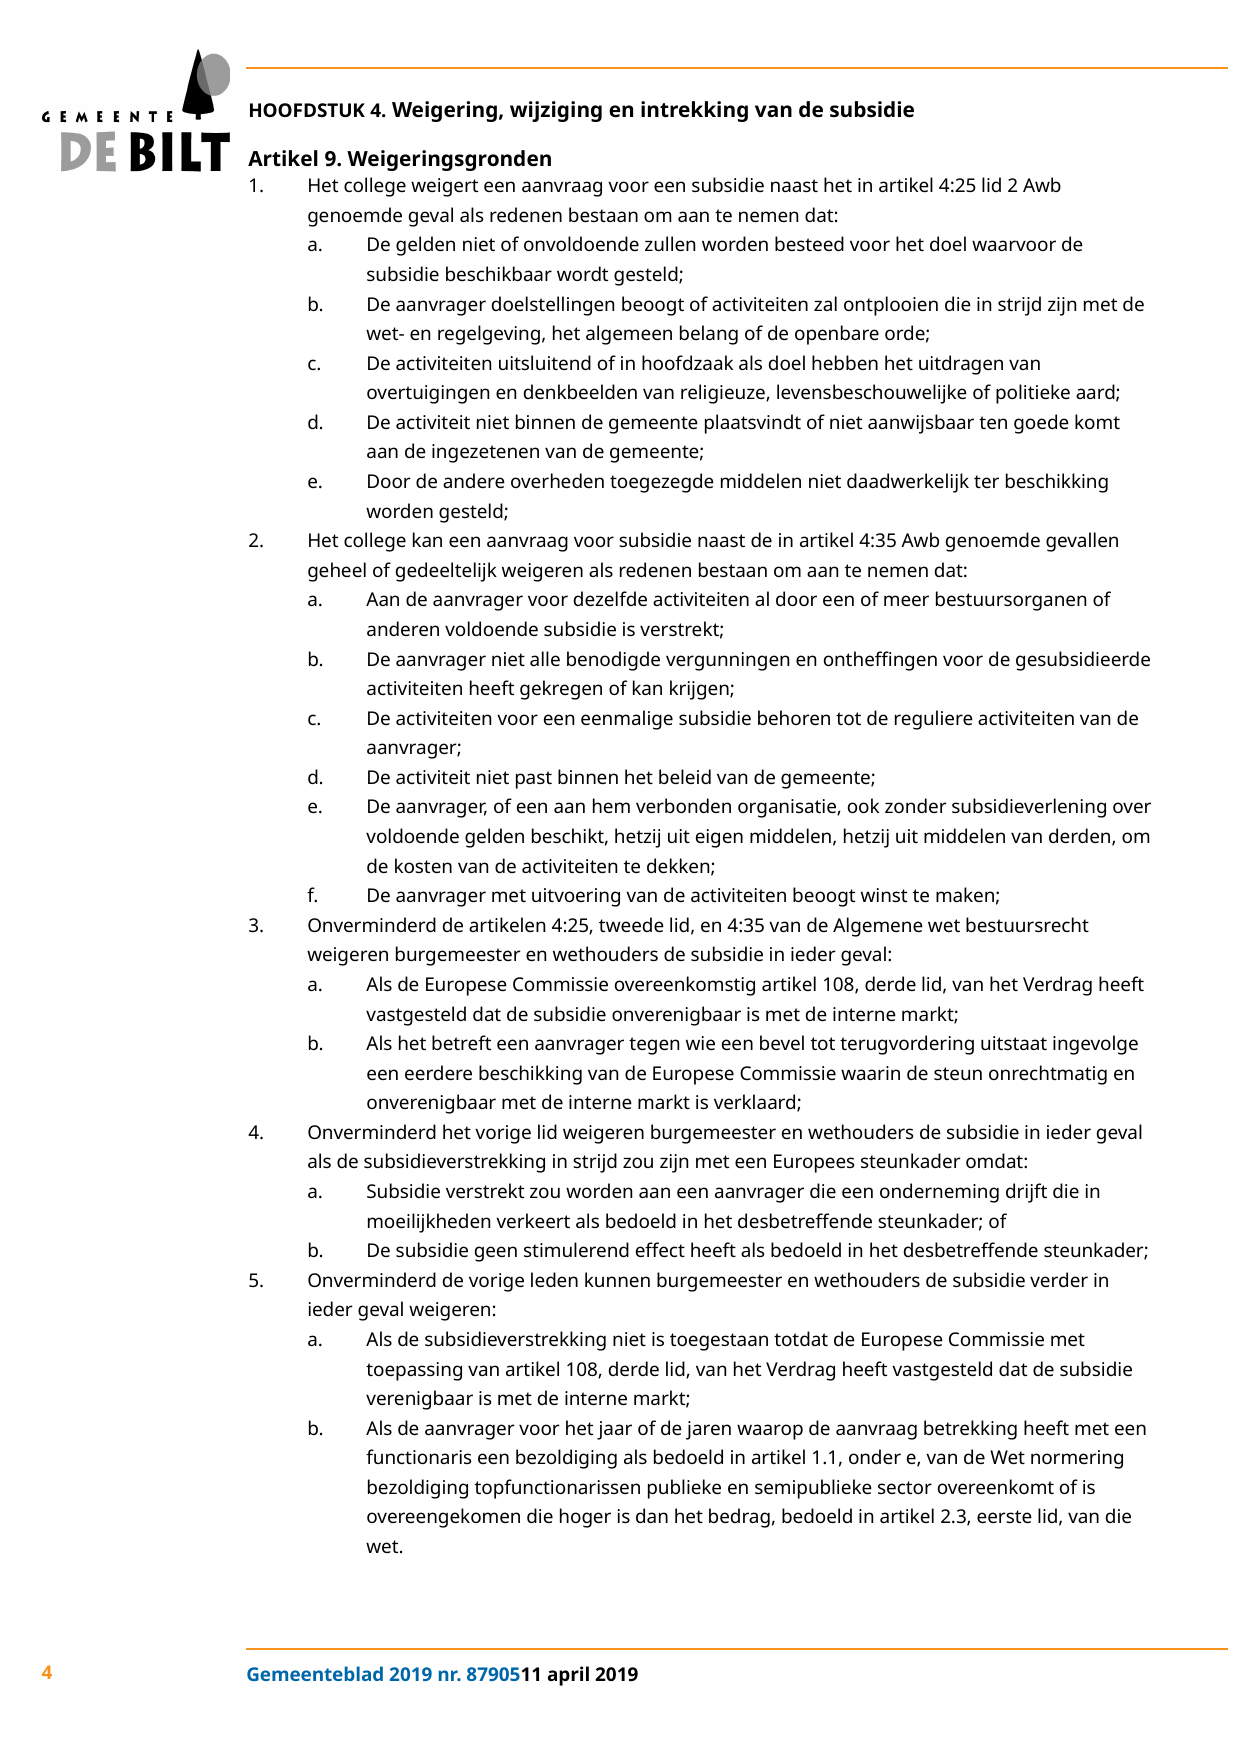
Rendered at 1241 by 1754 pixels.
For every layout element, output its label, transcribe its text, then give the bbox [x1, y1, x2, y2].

list Onverminderd de artikelen 4:25, tweede lid, en 4:35 van de Algemene wet bestuursrecht weigeren burgemeester en wethouders de subsidie in ieder geval: [248, 912, 1152, 967]
list De activiteiten uitsluitend of in hoofdzaak als doel hebben het uitdragen van overtuigingen en denkbeelden van religieuze, levensbeschouwelijke of politieke aard; [307, 350, 1152, 405]
list Aan de aanvrager voor dezelfde activiteiten al door een of meer bestuursorganen of anderen voldoende subsidie is verstrekt; [307, 587, 1152, 642]
list Door de andere overheden toegezegde middelen niet daadwerkelijk ter beschikking worden gesteld; [307, 468, 1152, 524]
list De aanvrager, of een aan hem verbonden organisatie, ook zonder subsidieverlening over voldoende gelden beschikt, hetzij uit eigen middelen, hetzij uit middelen van derden, om de kosten van de activiteiten te dekken; [307, 794, 1152, 879]
list Onverminderd het vorige lid weigeren burgemeester en wethouders de subsidie in ieder geval als de subsidieverstrekking in strijd zou zijn met een Europees steunkader omdat: [248, 1119, 1152, 1174]
list Het college weigert een aanvraag voor een subsidie naast het in artikel 4:25 lid 2 Awb genoemde geval als redenen bestaan om aan te nemen dat: [248, 172, 1152, 228]
list De aanvrager niet alle benodigde vergunningen en ontheffingen voor de gesubsidieerde activiteiten heeft gekregen of kan krijgen; [307, 646, 1152, 701]
list De activiteit niet past binnen het beleid van de gemeente; [307, 764, 1152, 790]
list De activiteiten voor een eenmalige subsidie behoren tot de reguliere activiteiten van de aanvrager; [307, 705, 1152, 760]
picture [41, 47, 231, 172]
list De subsidie geen stimulerend effect heeft als bedoeld in het desbetreffende steunkader; [307, 1237, 1152, 1263]
list De gelden niet of onvoldoende zullen worden besteed voor het doel waarvoor de subsidie beschikbaar wordt gesteld; [307, 232, 1152, 287]
text HOOFDSTUK 4. Weigering, wijziging en intrekking van de subsidie [248, 95, 1152, 123]
list Als de aanvrager voor het jaar of de jaren waarop de aanvraag betrekking heeft met een functionaris een bezoldiging als bedoeld in artikel 1.1, onder e, van de Wet normering bezoldiging topfunctionarissen publieke en semipublieke sector overeenkomt of is overeengekomen die hoger is dan het bedrag, bedoeld in artikel 2.3, eerste lid, van die wet. [307, 1415, 1152, 1559]
list De aanvrager met uitvoering van de activiteiten beoogt winst te maken; [307, 882, 1152, 908]
list Onverminderd de vorige leden kunnen burgemeester en wethouders de subsidie verder in ieder geval weigeren: [248, 1267, 1152, 1322]
list Het college kan een aanvraag voor subsidie naast de in artikel 4:35 Awb genoemde gevallen geheel of gedeeltelijk weigeren als redenen bestaan om aan te nemen dat: [248, 527, 1152, 583]
list Subsidie verstrekt zou worden aan een aanvrager die een onderneming drijft die in moeilijkheden verkeert als bedoeld in het desbetreffende steunkader; of [307, 1178, 1152, 1234]
list Als de Europese Commissie overeenkomstig artikel 108, derde lid, van het Verdrag heeft vastgesteld dat de subsidie onverenigbaar is met de interne markt; [307, 971, 1152, 1027]
text Artikel 9. Weigeringsgronden [248, 144, 1152, 172]
list Als het betreft een aanvrager tegen wie een bevel tot terugvordering uitstaat ingevolge een eerdere beschikking van de Europese Commissie waarin de steun onrechtmatig en onverenigbaar met de interne markt is verklaard; [307, 1030, 1152, 1115]
list De activiteit niet binnen de gemeente plaatsvindt of niet aanwijsbaar ten goede komt aan de ingezetenen van de gemeente; [307, 409, 1152, 464]
list Als de subsidieverstrekking niet is toegestaan totdat de Europese Commissie met toepassing van artikel 108, derde lid, van het Verdrag heeft vastgesteld dat de subsidie verenigbaar is met de interne markt; [307, 1326, 1152, 1411]
list De aanvrager doelstellingen beoogt of activiteiten zal ontplooien die in strijd zijn met de wet- en regelgeving, het algemeen belang of de openbare orde; [307, 291, 1152, 346]
